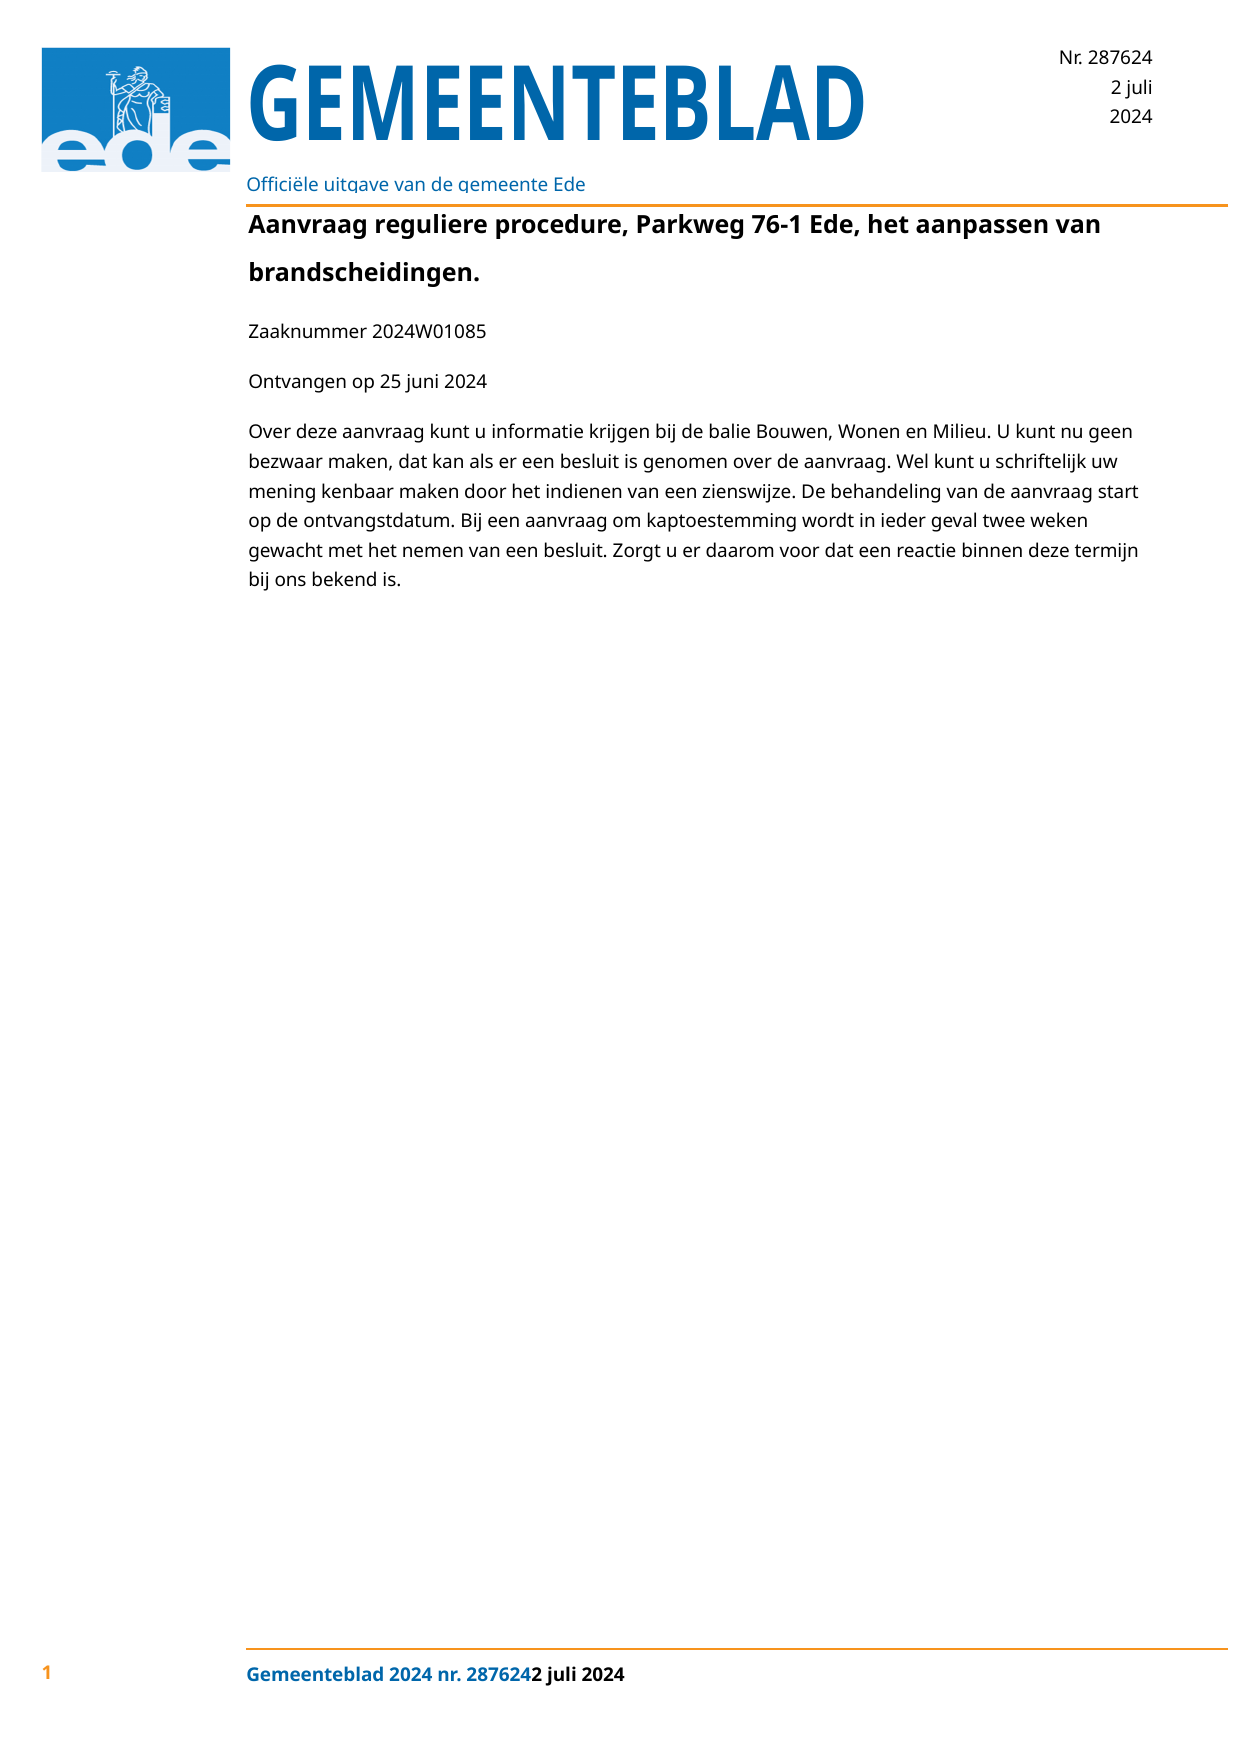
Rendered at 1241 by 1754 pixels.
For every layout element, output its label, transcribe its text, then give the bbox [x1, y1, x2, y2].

picture [41, 47, 231, 172]
text Aanvraag reguliere procedure, Parkweg 76-1 Ede, het aanpassen van brandscheidingen. [248, 207, 1152, 288]
text Zaaknummer 2024W01085 [248, 318, 1152, 344]
text Over deze aanvraag kunt u informatie krijgen bij de balie Bouwen, Wonen en Milieu. U kunt nu geen bezwaar maken, dat kan als er een besluit is genomen over de aanvraag. Wel kunt u schriftelijk uw mening kenbaar maken door het indienen van een zienswijze. De behandeling van de aanvraag start op de ontvangstdatum. Bij een aanvraag om kaptoestemming wordt in ieder geval twee weken gewacht met het nemen van een besluit. Zorgt u er daarom voor dat een reactie binnen deze termijn bij ons bekend is. [248, 419, 1152, 592]
text Ontvangen op 25 juni 2024 [248, 368, 1152, 394]
